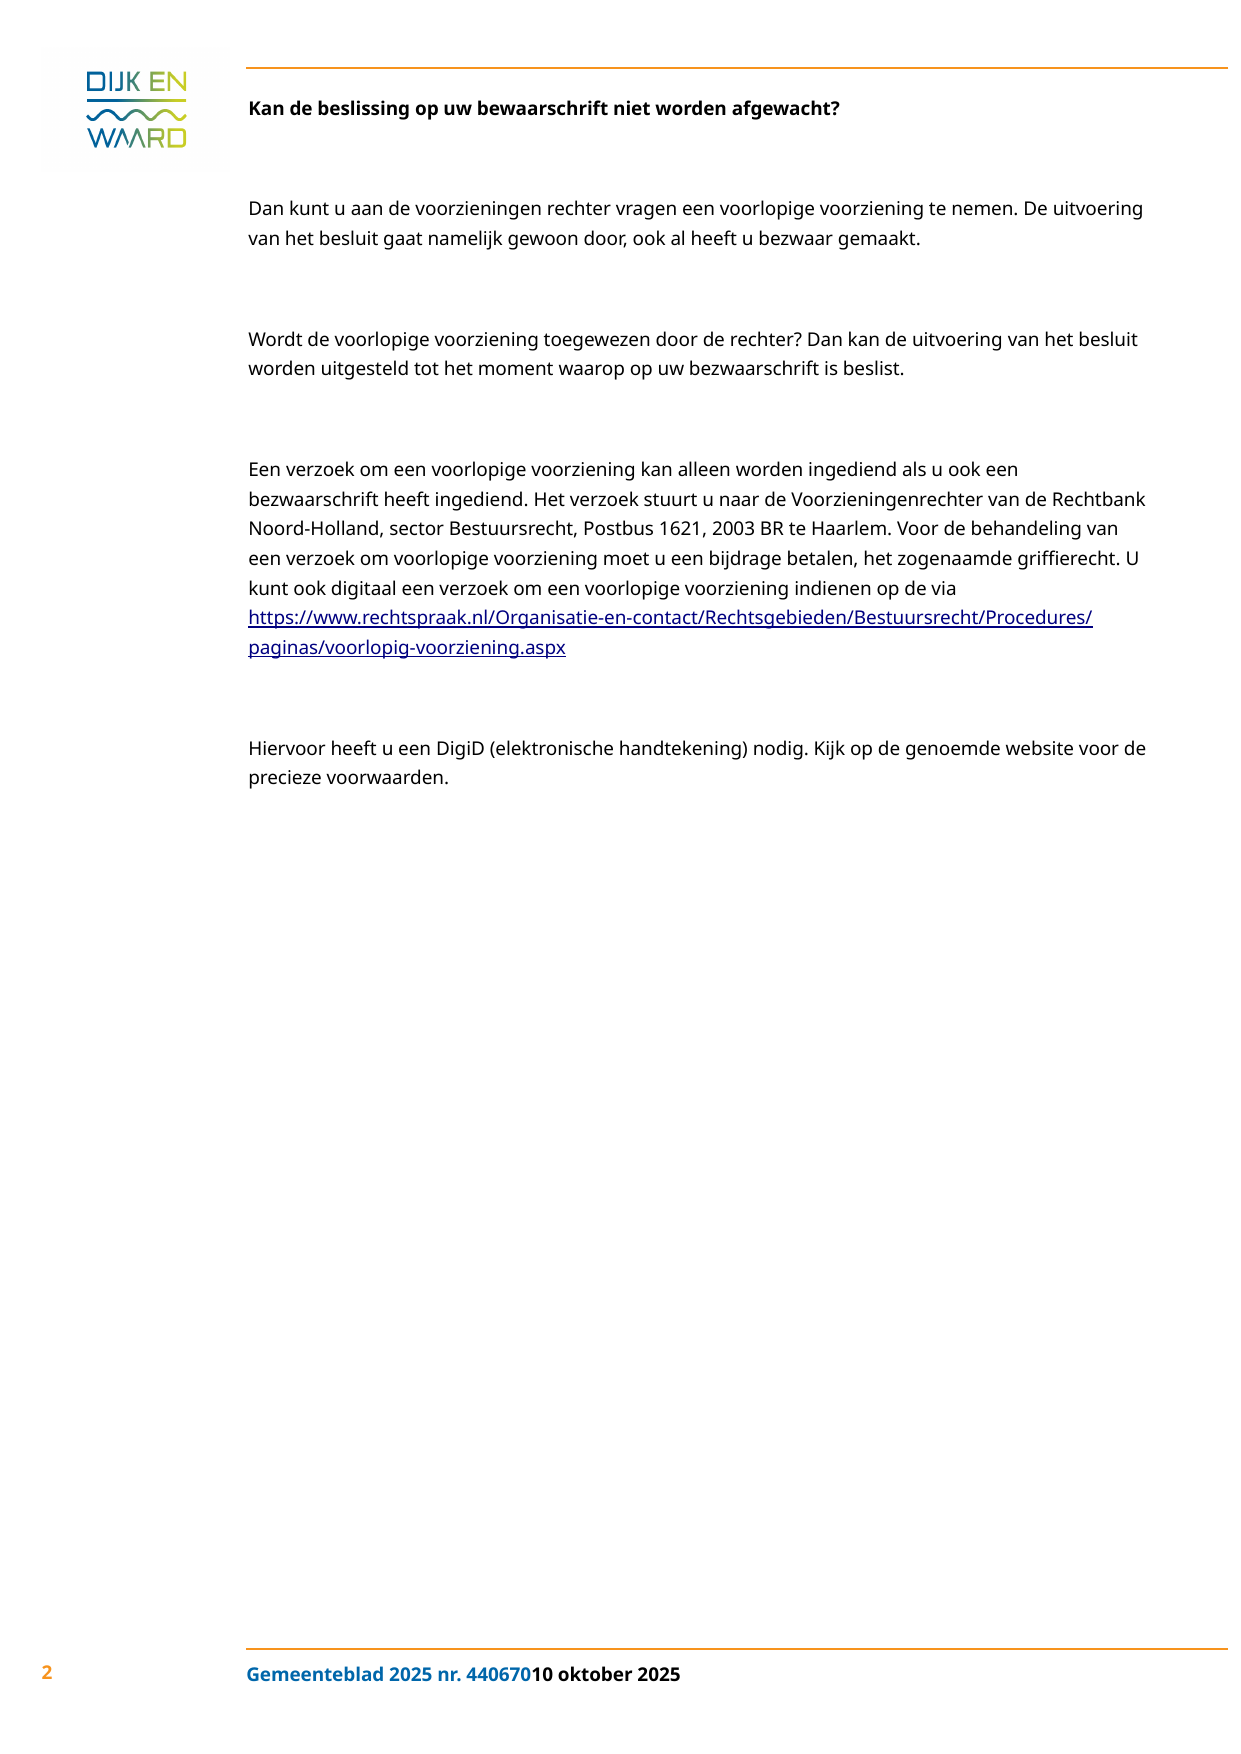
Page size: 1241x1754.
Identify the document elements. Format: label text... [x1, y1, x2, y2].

text Een verzoek om een voorlopige voorziening kan alleen worden ingediend als u ook een bezwaarschrift heeft ingediend. Het verzoek stuurt u naar de Voorzieningenrechter van de Rechtbank Noord-Holland, sector Bestuursrecht, Postbus 1621, 2003 BR te Haarlem. Voor de behandeling van een verzoek om voorlopige voorziening moet u een bijdrage betalen, het zogenaamde griffierecht. U kunt ook digitaal een verzoek om een voorlopige voorziening indienen op de via https://www.rechtspraak.nl/Organisatie-en-contact/Rechtsgebieden/Bestuursrecht/Procedures/paginas/voorlopig-voorziening.aspx [248, 456, 1152, 660]
text Dan kunt u aan de voorzieningen rechter vragen een voorlopige voorziening te nemen. De uitvoering van het besluit gaat namelijk gewoon door, ook al heeft u bezwaar gemaakt. [248, 196, 1152, 251]
text Kan de beslissing op uw bewaarschrift niet worden afgewacht? [248, 95, 1152, 121]
text Wordt de voorlopige voorziening toegewezen door de rechter? Dan kan de uitvoering van het besluit worden uitgesteld tot het moment waarop op uw bezwaarschrift is beslist. [248, 326, 1152, 381]
text Hiervoor heeft u een DigiD (elektronische handtekening) nodig. Kijk op de genoemde website voor de precieze voorwaarden. [248, 735, 1152, 790]
picture [41, 47, 231, 172]
